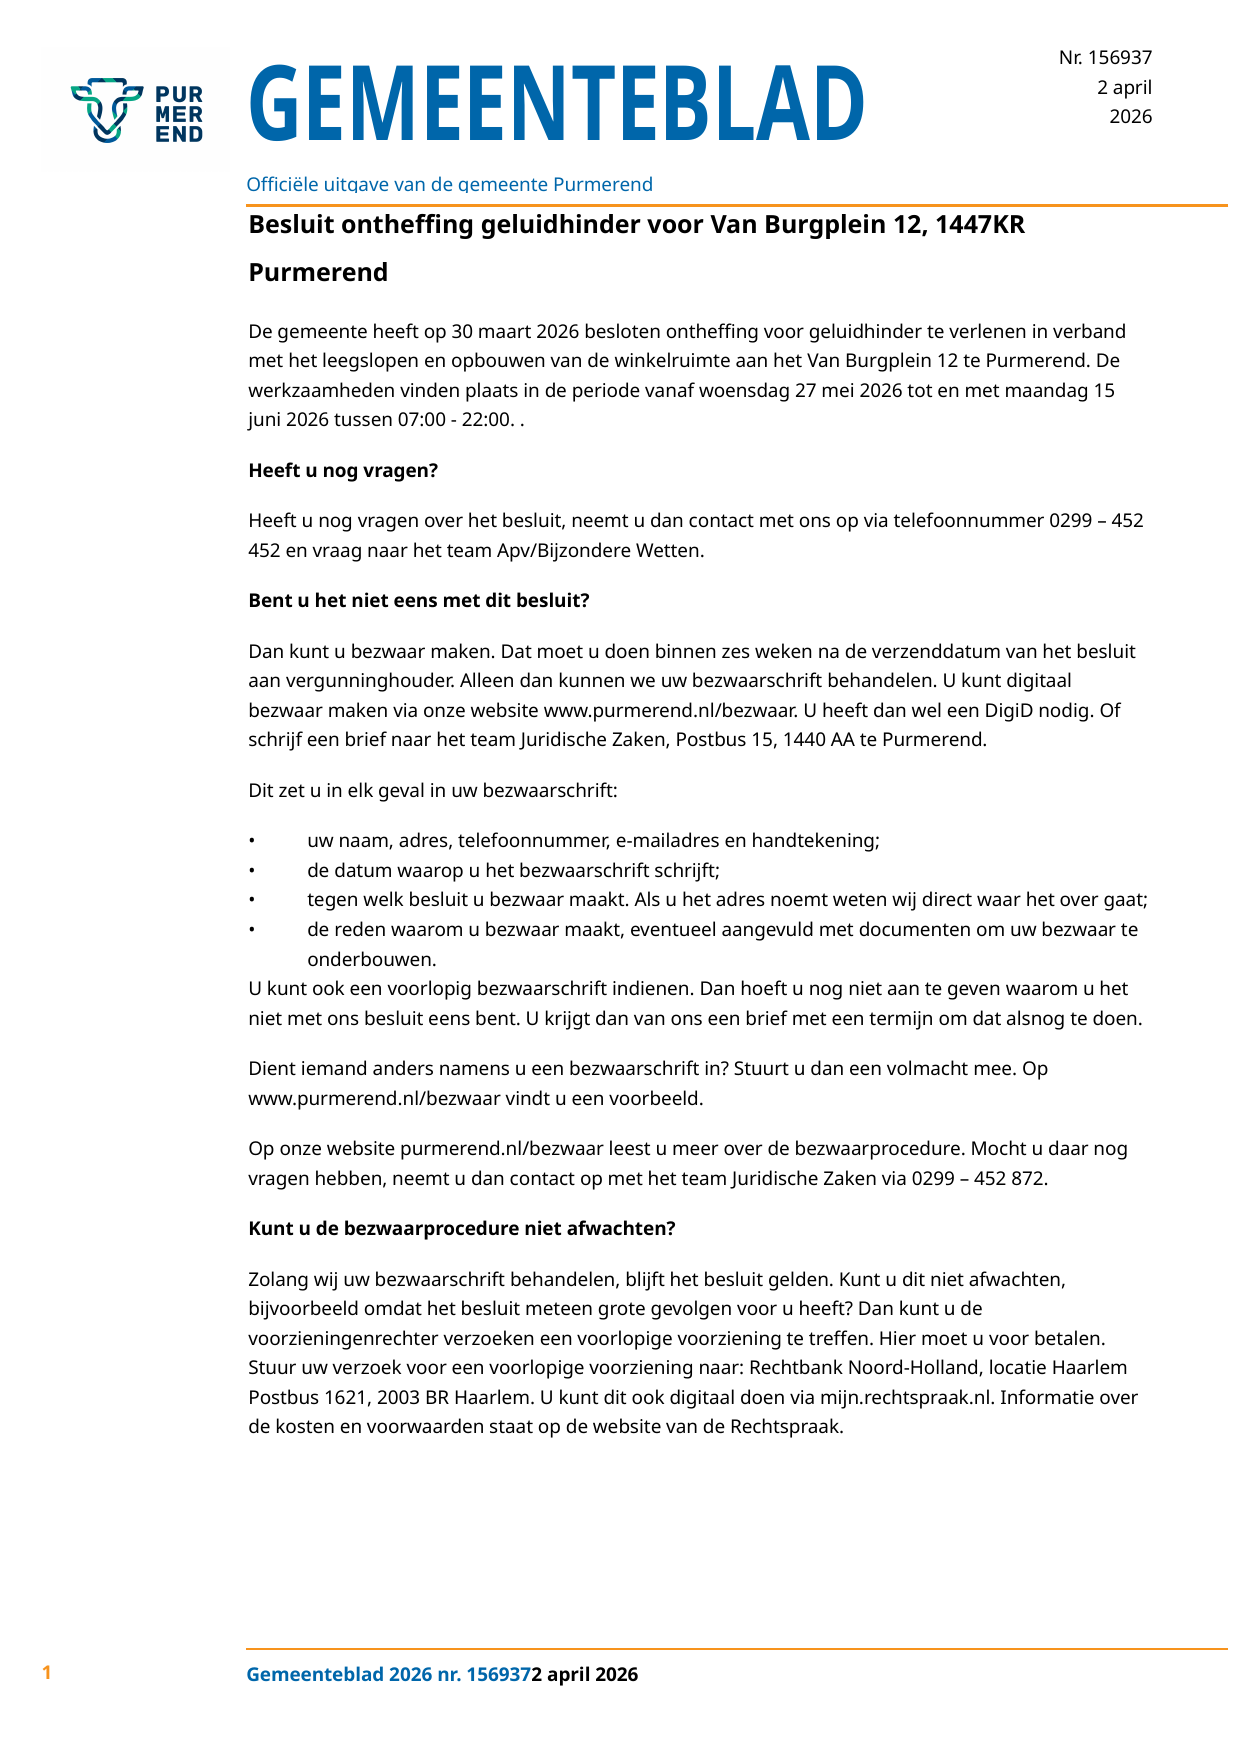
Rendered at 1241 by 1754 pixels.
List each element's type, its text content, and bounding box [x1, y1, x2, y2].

list tegen welk besluit u bezwaar maakt. Als u het adres noemt weten wij direct waar het over gaat; [248, 887, 1152, 912]
text Dit zet u in elk geval in uw bezwaarschrift: [248, 777, 1152, 803]
text Dan kunt u bezwaar maken. Dat moet u doen binnen zes weken na de verzenddatum van het besluit aan vergunninghouder. Alleen dan kunnen we uw bezwaarschrift behandelen. U kunt digitaal bezwaar maken via onze website www.purmerend.nl/bezwaar. U heeft dan wel een DigiD nodig. Of schrijf een brief naar het team Juridische Zaken, Postbus 15, 1440 AA te Purmerend. [248, 638, 1152, 752]
text Dient iemand anders namens u een bezwaarschrift in? Stuurt u dan een volmacht mee. Op www.purmerend.nl/bezwaar vindt u een voorbeeld. [248, 1055, 1152, 1111]
text Heeft u nog vragen over het besluit, neemt u dan contact met ons op via telefoonnummer 0299 – 452 452 en vraag naar het team Apv/Bijzondere Wetten. [248, 507, 1152, 563]
text Bent u het niet eens met dit besluit? [248, 587, 1152, 613]
list de reden waarom u bezwaar maakt, eventueel aangevuld met documenten om uw bezwaar te onderbouwen. [248, 916, 1152, 972]
list de datum waarop u het bezwaarschrift schrijft; [248, 857, 1152, 883]
list uw naam, adres, telefoonnummer, e-mailadres en handtekening; [248, 827, 1152, 853]
text U kunt ook een voorlopig bezwaarschrift indienen. Dan hoeft u nog niet aan te geven waarom u het niet met ons besluit eens bent. U krijgt dan van ons een brief met een termijn om dat alsnog te doen. [248, 975, 1152, 1031]
text Zolang wij uw bezwaarschrift behandelen, blijft het besluit gelden. Kunt u dit niet afwachten, bijvoorbeeld omdat het besluit meteen grote gevolgen voor u heeft? Dan kunt u de voorzieningenrechter verzoeken een voorlopige voorziening te treffen. Hier moet u voor betalen. Stuur uw verzoek voor een voorlopige voorziening naar: Rechtbank Noord-Holland, locatie Haarlem Postbus 1621, 2003 BR Haarlem. U kunt dit ook digitaal doen via mijn.rechtspraak.nl. Informatie over de kosten en voorwaarden staat op de website van de Rechtspraak. [248, 1266, 1152, 1439]
text Kunt u de bezwaarprocedure niet afwachten? [248, 1215, 1152, 1241]
picture [41, 47, 231, 172]
text Besluit ontheffing geluidhinder voor Van Burgplein 12, 1447KR Purmerend [248, 207, 1152, 288]
text De gemeente heeft op 30 maart 2026 besloten ontheffing voor geluidhinder te verlenen in verband met het leegslopen en opbouwen van de winkelruimte aan het Van Burgplein 12 te Purmerend. De werkzaamheden vinden plaats in de periode vanaf woensdag 27 mei 2026 tot en met maandag 15 juni 2026 tussen 07:00 - 22:00. . [248, 318, 1152, 432]
text Heeft u nog vragen? [248, 457, 1152, 483]
text Op onze website purmerend.nl/bezwaar leest u meer over de bezwaarprocedure. Mocht u daar nog vragen hebben, neemt u dan contact op met het team Juridische Zaken via 0299 – 452 872. [248, 1135, 1152, 1191]
